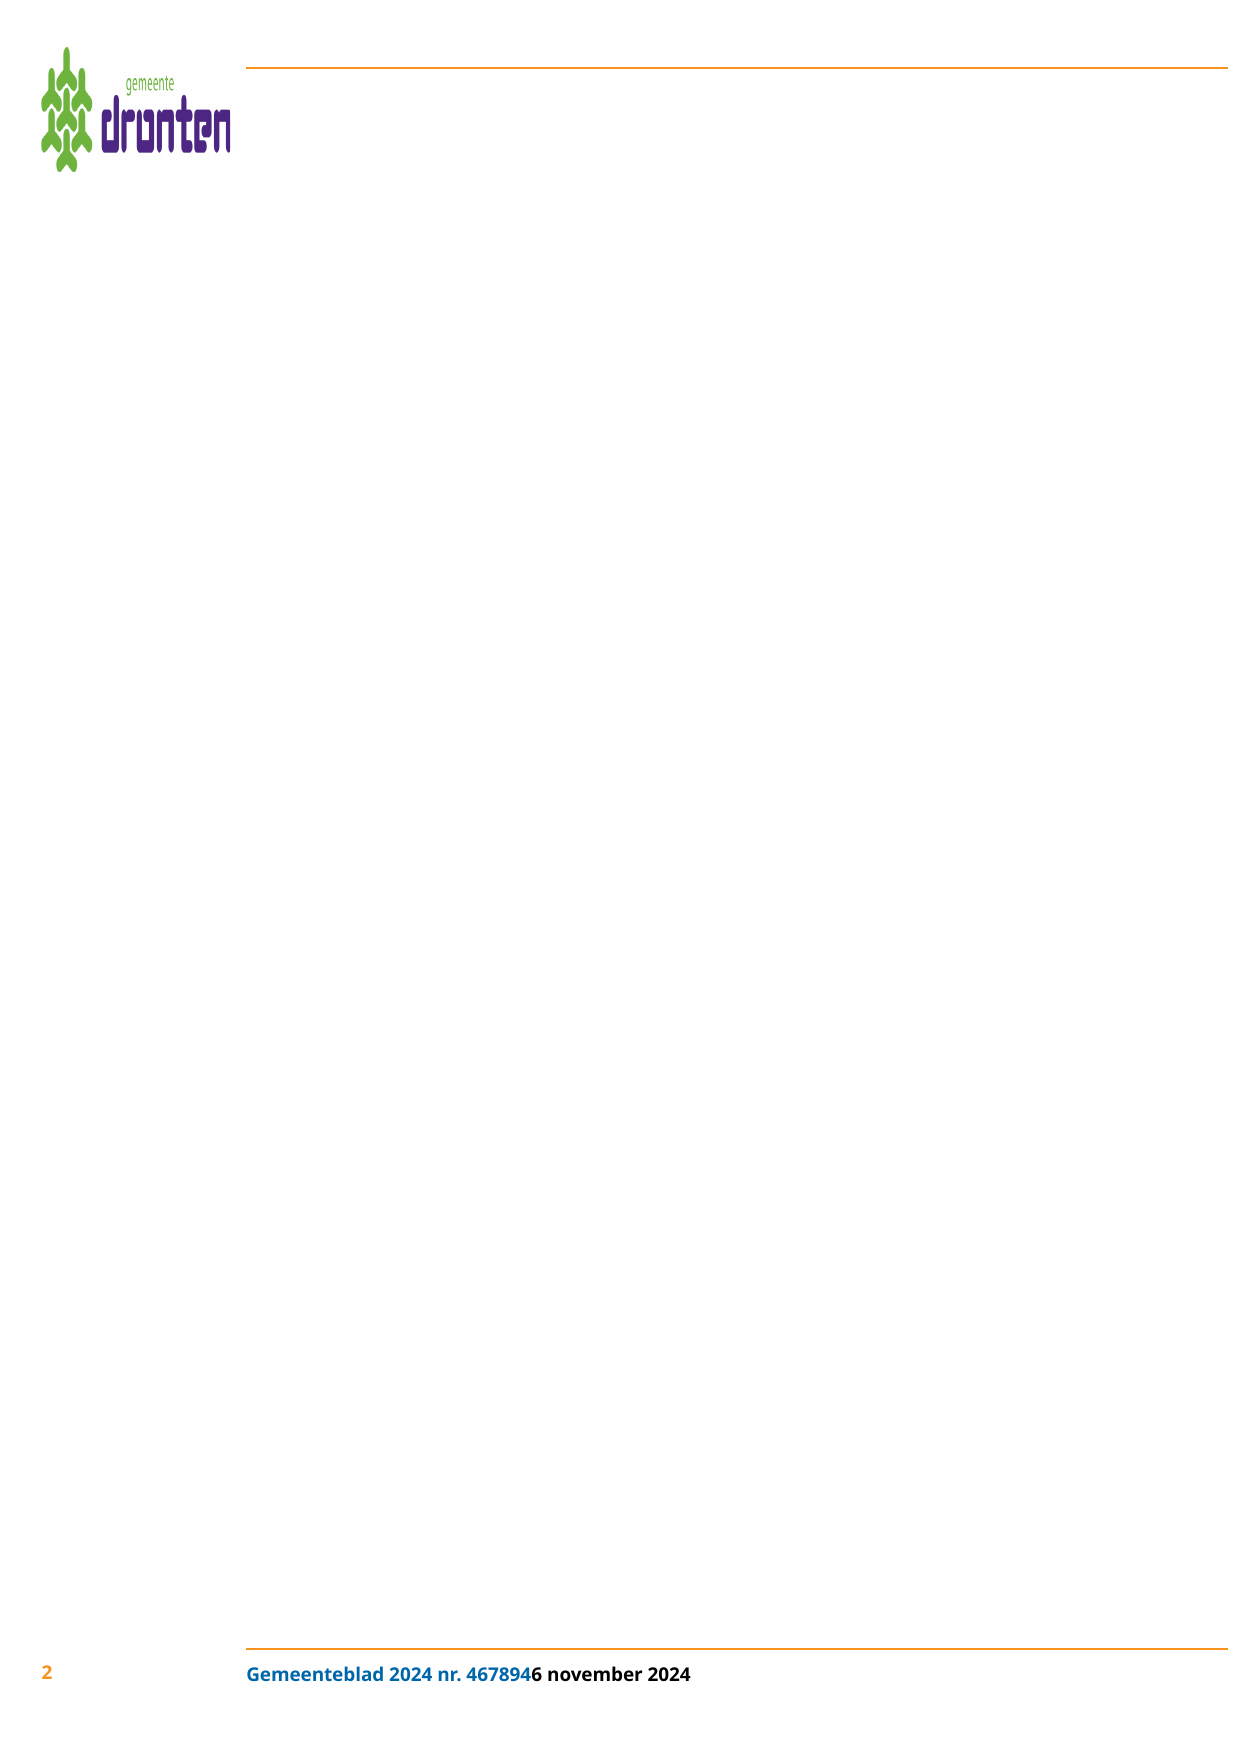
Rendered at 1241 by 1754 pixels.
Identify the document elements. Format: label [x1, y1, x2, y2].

picture [41, 47, 231, 172]
